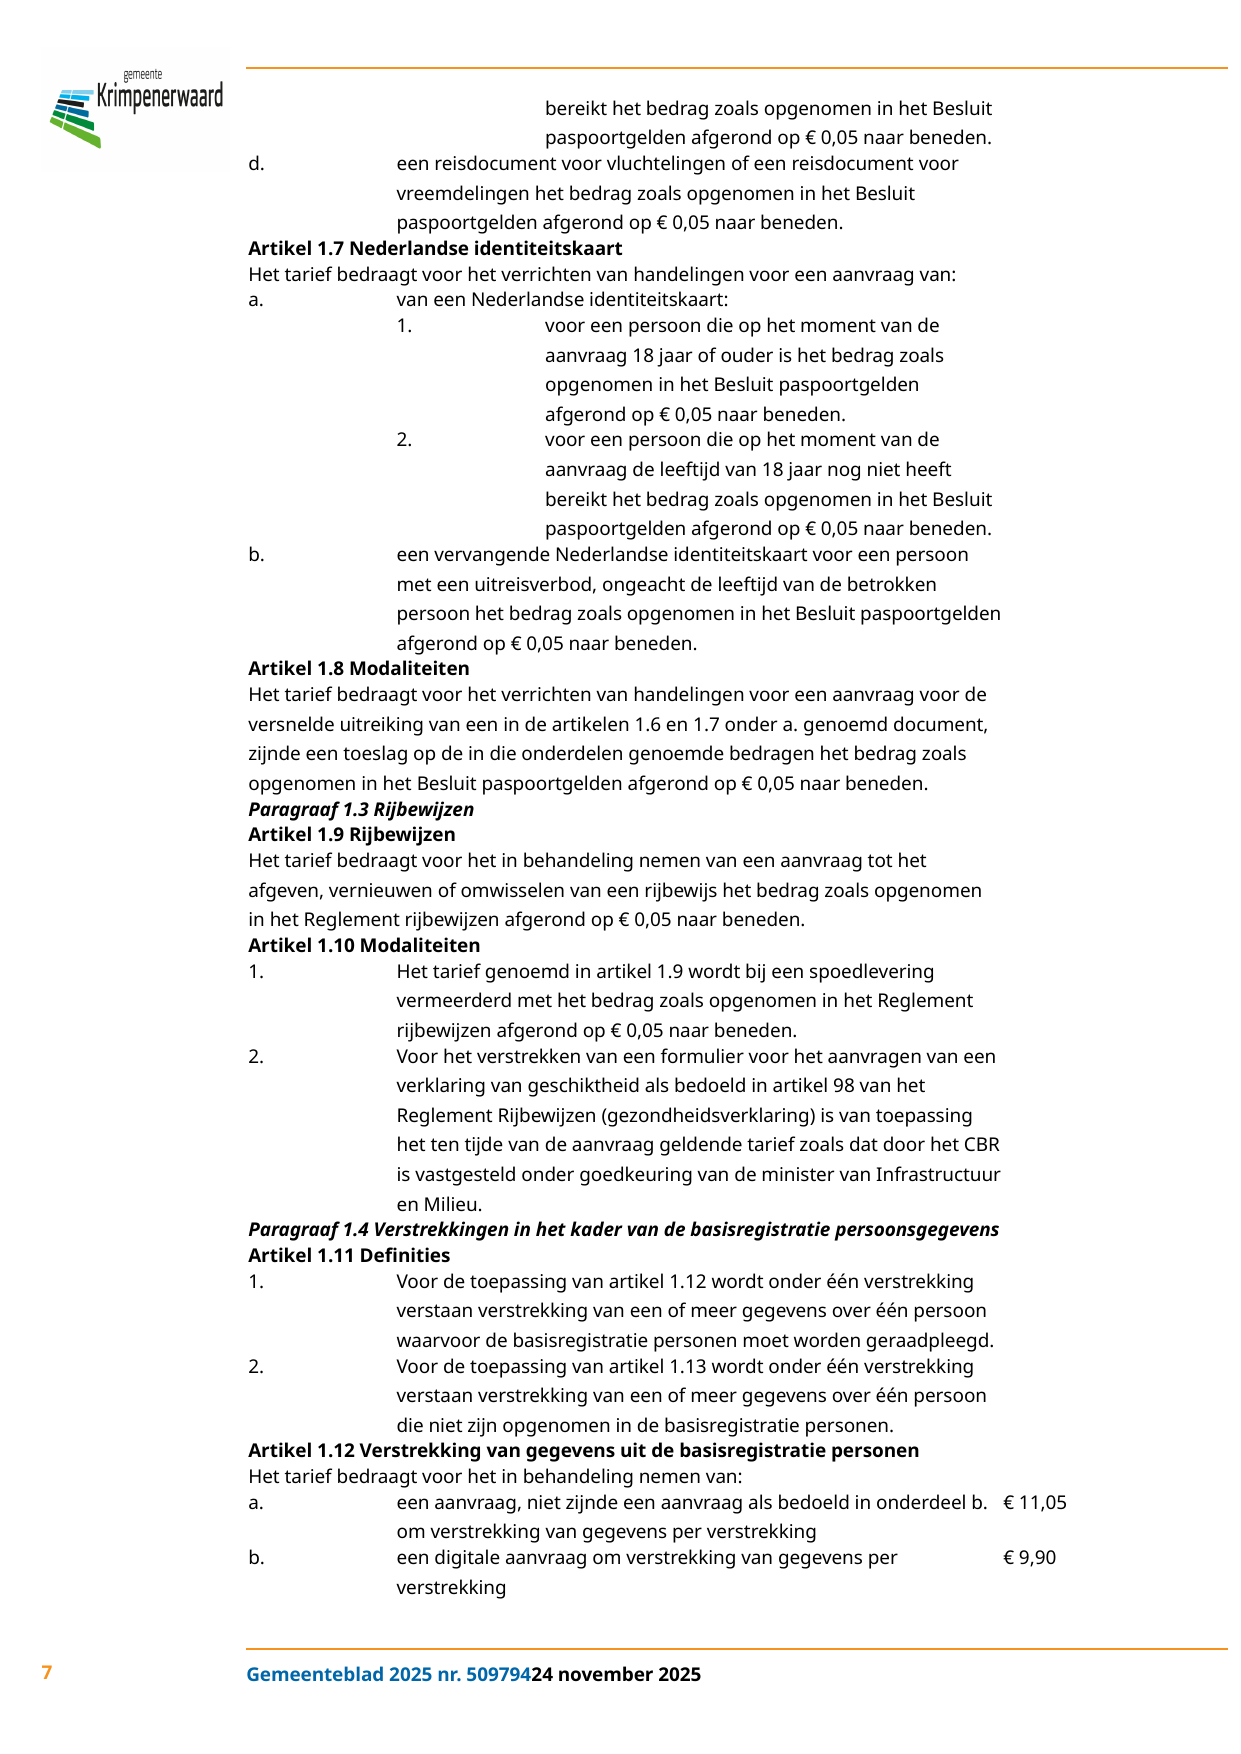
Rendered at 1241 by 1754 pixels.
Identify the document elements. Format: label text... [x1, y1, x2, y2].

table_cell een reisdocument voor vluchtelingen of een reisdocument voor vreemdelingen het bedrag zoals opgenomen in het Besluit paspoortgelden afgerond op € 0,05 naar beneden. [396, 150, 1003, 235]
table_cell Artikel 1.7 Nederlandse identiteitskaart [248, 235, 1003, 261]
table_cell € 11,05 [1003, 1489, 1152, 1544]
table_cell [1003, 1268, 1152, 1353]
table_cell [1003, 1216, 1152, 1242]
table_cell a. [248, 1489, 396, 1544]
table_cell [1003, 1438, 1152, 1463]
table_cell Het tarief genoemd in artikel 1.9 wordt bij een spoedlevering vermeerderd met het bedrag zoals opgenomen in het Reglement rijbewijzen afgerond op € 0,05 naar beneden. [396, 958, 1003, 1043]
table_cell Artikel 1.10 Modaliteiten [248, 932, 1003, 958]
table_cell [1003, 1242, 1152, 1268]
table_cell [1003, 822, 1152, 847]
table_cell bereikt het bedrag zoals opgenomen in het Besluit paspoortgelden afgerond op € 0,05 naar beneden. [545, 95, 1003, 150]
table_cell [248, 95, 396, 150]
table_cell Artikel 1.12 Verstrekking van gegevens uit de basisregistratie personen [248, 1438, 1003, 1463]
table_cell b. [248, 541, 396, 656]
table_cell [1003, 681, 1152, 796]
table_cell [1003, 796, 1152, 822]
table_cell Voor het verstrekken van een formulier voor het aanvragen van een verklaring van geschiktheid als bedoeld in artikel 98 van het Reglement Rijbewijzen (gezondheidsverklaring) is van toepassing het ten tijde van de aanvraag geldende tarief zoals dat door het CBR is vastgesteld onder goedkeuring van de minister van Infrastructuur en Milieu. [396, 1043, 1003, 1216]
table_cell [1003, 427, 1152, 541]
table_cell [1003, 261, 1152, 286]
table_cell [1003, 235, 1152, 261]
table_cell voor een persoon die op het moment van de aanvraag de leeftijd van 18 jaar nog niet heeft bereikt het bedrag zoals opgenomen in het Besluit paspoortgelden afgerond op € 0,05 naar beneden. [545, 427, 1003, 541]
table_cell [1003, 286, 1152, 312]
table_cell een digitale aanvraag om verstrekking van gegevens per verstrekking [396, 1545, 1003, 1600]
table_cell [396, 95, 545, 150]
table_cell Paragraaf 1.4 Verstrekkingen in het kader van de basisregistratie persoonsgegevens [248, 1216, 1003, 1242]
table_cell Voor de toepassing van artikel 1.12 wordt onder één verstrekking verstaan verstrekking van een of meer gegevens over één persoon waarvoor de basisregistratie personen moet worden geraadpleegd. [396, 1268, 1003, 1353]
table_cell b. [248, 1545, 396, 1600]
table_cell d. [248, 150, 396, 235]
table_cell [1003, 150, 1152, 235]
table_cell 2. [248, 1353, 396, 1438]
table_cell Paragraaf 1.3 Rijbewijzen [248, 796, 1003, 822]
table_cell Artikel 1.9 Rijbewijzen [248, 822, 1003, 847]
table_cell Artikel 1.8 Modaliteiten [248, 656, 1003, 681]
table_cell [1003, 312, 1152, 427]
table_cell Het tarief bedraagt voor het in behandeling nemen van een aanvraag tot het afgeven, vernieuwen of omwisselen van een rijbewijs het bedrag zoals opgenomen in het Reglement rijbewijzen afgerond op € 0,05 naar beneden. [248, 847, 1003, 932]
table_cell [1003, 1043, 1152, 1216]
table_cell [1003, 1464, 1152, 1489]
table_cell Het tarief bedraagt voor het verrichten van handelingen voor een aanvraag voor de versnelde uitreiking van een in de artikelen 1.6 en 1.7 onder a. genoemd document, zijnde een toeslag op de in die onderdelen genoemde bedragen het bedrag zoals opgenomen in het Besluit paspoortgelden afgerond op € 0,05 naar beneden. [248, 681, 1003, 796]
table_cell [1003, 656, 1152, 681]
table_cell [1003, 958, 1152, 1043]
table_cell a. [248, 286, 396, 312]
table_cell 2. [248, 1043, 396, 1216]
table_cell voor een persoon die op het moment van de aanvraag 18 jaar of ouder is het bedrag zoals opgenomen in het Besluit paspoortgelden afgerond op € 0,05 naar beneden. [545, 312, 1003, 427]
table_cell 2. [396, 427, 545, 541]
table_cell [248, 312, 396, 427]
table_cell 1. [248, 958, 396, 1043]
table_cell een aanvraag, niet zijnde een aanvraag als bedoeld in onderdeel b. om verstrekking van gegevens per verstrekking [396, 1489, 1003, 1544]
table_cell 1. [396, 312, 545, 427]
table_cell [248, 427, 396, 541]
table_cell € 9,90 [1003, 1545, 1152, 1600]
table_cell [1003, 932, 1152, 958]
table_cell een vervangende Nederlandse identiteitskaart voor een persoon met een uitreisverbod, ongeacht de leeftijd van de betrokken persoon het bedrag zoals opgenomen in het Besluit paspoortgelden afgerond op € 0,05 naar beneden. [396, 541, 1003, 656]
table_cell [1003, 95, 1152, 150]
table_cell [1003, 541, 1152, 656]
table_cell [1003, 847, 1152, 932]
table_cell Het tarief bedraagt voor het in behandeling nemen van: [248, 1464, 1003, 1489]
table_cell Artikel 1.11 Definities [248, 1242, 1003, 1268]
table_cell [1003, 1353, 1152, 1438]
table_cell van een Nederlandse identiteitskaart: [396, 286, 1003, 312]
table_cell Het tarief bedraagt voor het verrichten van handelingen voor een aanvraag van: [248, 261, 1003, 286]
table_cell 1. [248, 1268, 396, 1353]
picture [41, 47, 231, 172]
table_cell Voor de toepassing van artikel 1.13 wordt onder één verstrekking verstaan verstrekking van een of meer gegevens over één persoon die niet zijn opgenomen in de basisregistratie personen. [396, 1353, 1003, 1438]
